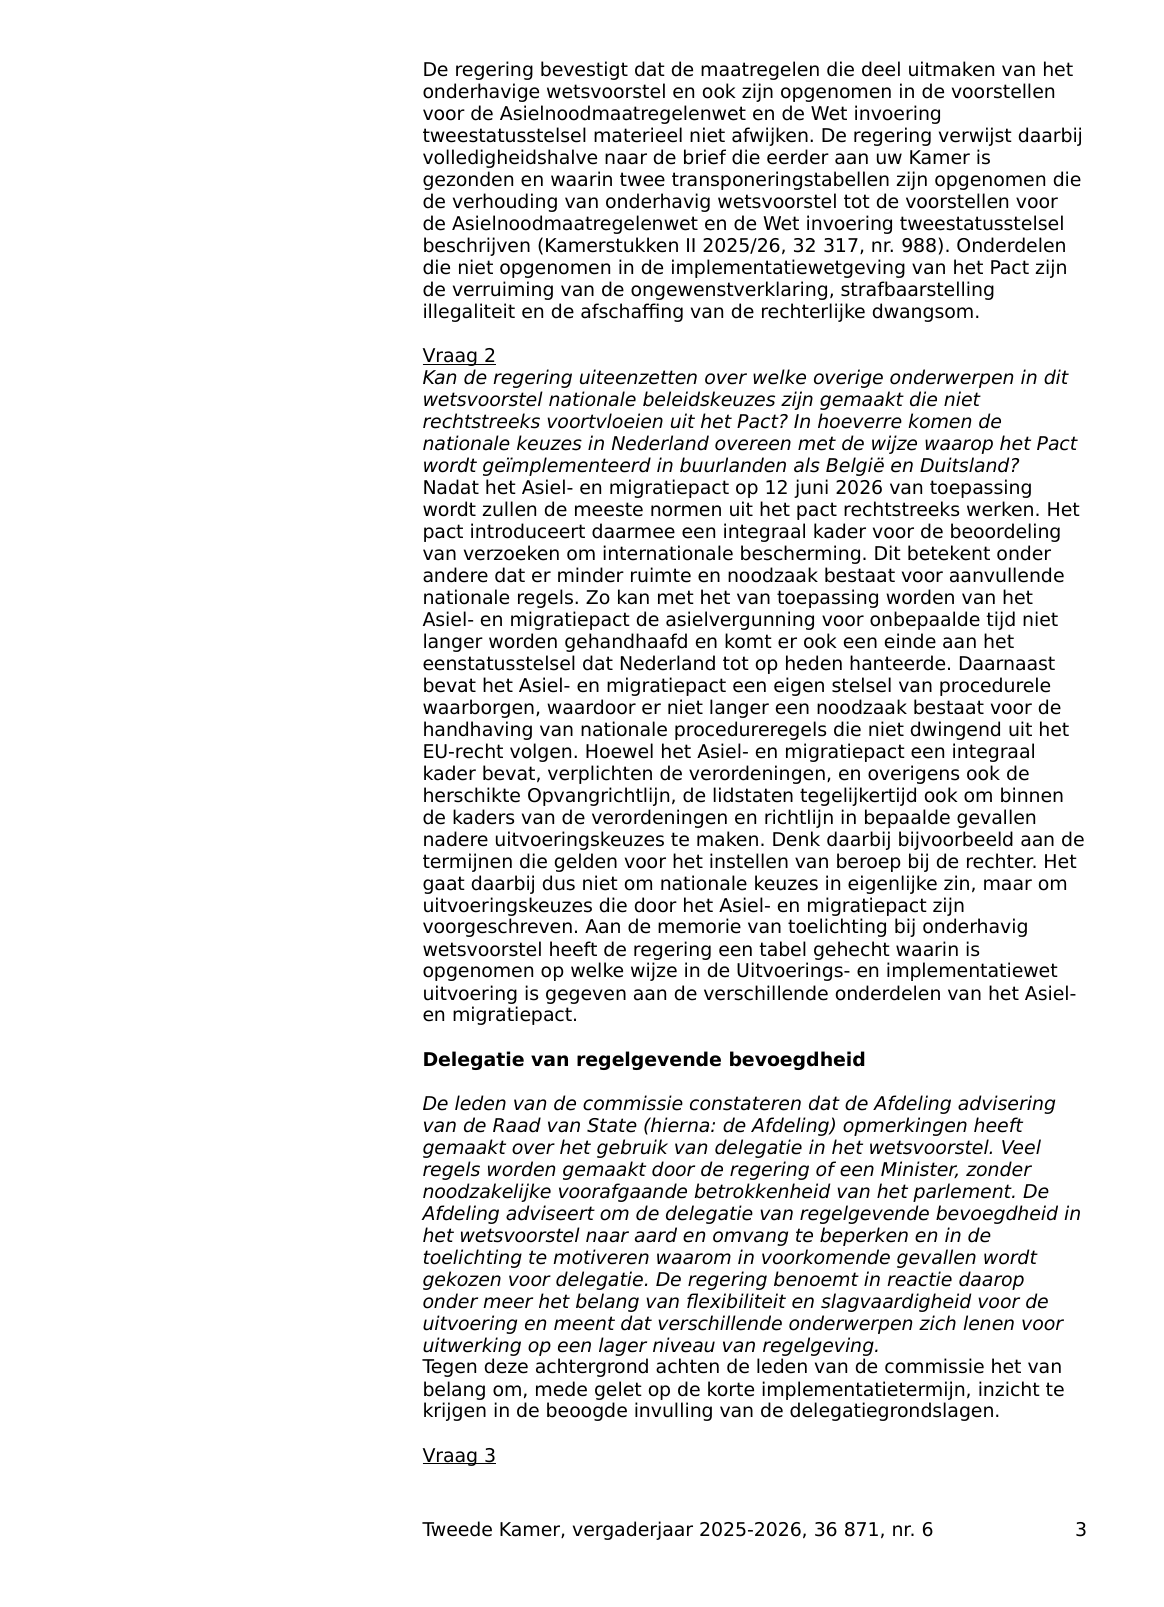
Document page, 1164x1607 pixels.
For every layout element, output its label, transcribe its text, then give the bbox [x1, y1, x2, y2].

subtitle Delegatie van regelgevende bevoegdheid [422, 1048, 1087, 1071]
text De leden van de commissie constateren dat de Afdeling advisering van de Raad van State (hierna: de Afdeling) opmerkingen heeft gemaakt over het gebruik van delegatie in het wetsvoorstel. Veel regels worden gemaakt door de regering of een Minister, zonder noodzakelijke voorafgaande betrokkenheid van het parlement. De Afdeling adviseert om de delegatie van regelgevende bevoegdheid in het wetsvoorstel naar aard en omvang te beperken en in de toelichting te motiveren waarom in voorkomende gevallen wordt gekozen voor delegatie. De regering benoemt in reactie daarop onder meer het belang van flexibiliteit en slagvaardigheid voor de uitvoering en meent dat verschillende onderwerpen zich lenen voor uitwerking op een lager niveau van regelgeving. [422, 1093, 1087, 1356]
text Vraag 2 [422, 345, 1087, 367]
text Vraag 3 [422, 1444, 1087, 1467]
text Tegen deze achtergrond achten de leden van de commissie het van belang om, mede gelet op de korte implementatietermijn, inzicht te krijgen in de beoogde invulling van de delegatiegrondslagen. [422, 1356, 1087, 1422]
text De regering bevestigt dat de maatregelen die deel uitmaken van het onderhavige wetsvoorstel en ook zijn opgenomen in de voorstellen voor de Asielnoodmaatregelenwet en de Wet invoering tweestatusstelsel materieel niet afwijken. De regering verwijst daarbij volledigheidshalve naar de brief die eerder aan uw Kamer is gezonden en waarin twee transponeringstabellen zijn opgenomen die de verhouding van onderhavig wetsvoorstel tot de voorstellen voor de Asielnoodmaatregelenwet en de Wet invoering tweestatusstelsel beschrijven (Kamerstukken II 2025/26, 32 317, nr. 988). Onderdelen die niet opgenomen in de implementatiewetgeving van het Pact zijn de verruiming van de ongewenstverklaring, strafbaarstelling illegaliteit en de afschaffing van de rechterlijke dwangsom. [422, 59, 1087, 323]
text Kan de regering uiteenzetten over welke overige onderwerpen in dit wetsvoorstel nationale beleidskeuzes zijn gemaakt die niet rechtstreeks voortvloeien uit het Pact? In hoeverre komen de nationale keuzes in Nederland overeen met de wijze waarop het Pact wordt geïmplementeerd in buurlanden als België en Duitsland? [422, 367, 1087, 477]
text Nadat het Asiel- en migratiepact op 12 juni 2026 van toepassing wordt zullen de meeste normen uit het pact rechtstreeks werken. Het pact introduceert daarmee een integraal kader voor de beoordeling van verzoeken om internationale bescherming. Dit betekent onder andere dat er minder ruimte en noodzaak bestaat voor aanvullende nationale regels. Zo kan met het van toepassing worden van het Asiel- en migratiepact de asielvergunning voor onbepaalde tijd niet langer worden gehandhaafd en komt er ook een einde aan het eenstatusstelsel dat Nederland tot op heden hanteerde. Daarnaast bevat het Asiel- en migratiepact een eigen stelsel van procedurele waarborgen, waardoor er niet langer een noodzaak bestaat voor de handhaving van nationale procedureregels die niet dwingend uit het EU-recht volgen. Hoewel het Asiel- en migratiepact een integraal kader bevat, verplichten de verordeningen, en overigens ook de herschikte Opvangrichtlijn, de lidstaten tegelijkertijd ook om binnen de kaders van de verordeningen en richtlijn in bepaalde gevallen nadere uitvoeringskeuzes te maken. Denk daarbij bijvoorbeeld aan de termijnen die gelden voor het instellen van beroep bij de rechter. Het gaat daarbij dus niet om nationale keuzes in eigenlijke zin, maar om uitvoeringskeuzes die door het Asiel- en migratiepact zijn voorgeschreven. Aan de memorie van toelichting bij onderhavig wetsvoorstel heeft de regering een tabel gehecht waarin is opgenomen op welke wijze in de Uitvoerings- en implementatiewet uitvoering is gegeven aan de verschillende onderdelen van het Asiel- en migratiepact. [422, 477, 1087, 1026]
